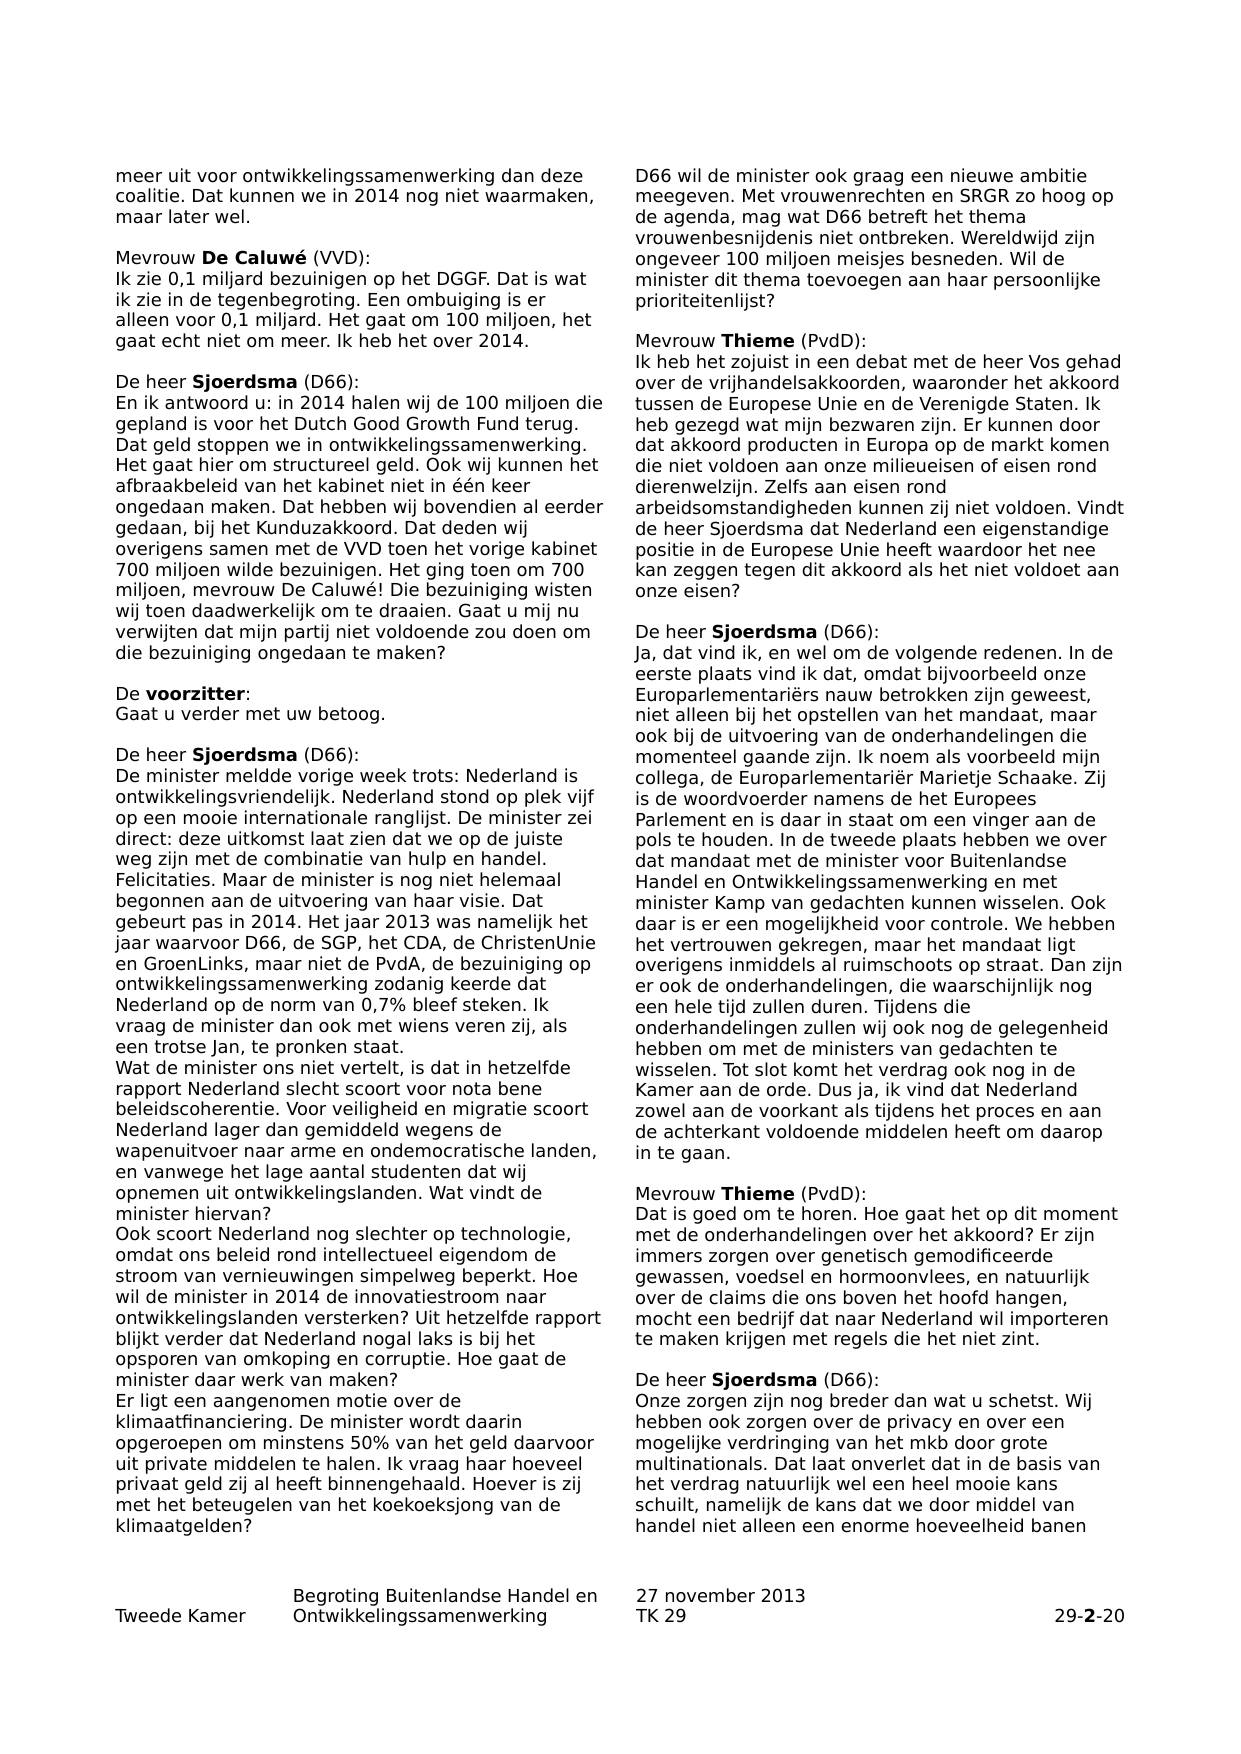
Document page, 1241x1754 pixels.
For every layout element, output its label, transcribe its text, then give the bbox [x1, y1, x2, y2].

text Dat is goed om te horen. Hoe gaat het op dit moment met de onderhandelingen over het akkoord? Er zijn immers zorgen over genetisch gemodificeerde gewassen, voedsel en hormoonvlees, en natuurlijk over de claims die ons boven het hoofd hangen, mocht een bedrijf dat naar Nederland wil importeren te maken krijgen met regels die het niet zint. [635, 1204, 1125, 1350]
text Onze zorgen zijn nog breder dan wat u schetst. Wij hebben ook zorgen over de privacy en over een mogelijke verdringing van het mkb door grote multinationals. Dat laat onverlet dat in de basis van het verdrag natuurlijk wel een heel mooie kans schuilt, namelijk de kans dat we door middel van handel niet alleen een enorme hoeveelheid banen [635, 1391, 1125, 1537]
text De heer Sjoerdsma (D66): [115, 745, 605, 766]
text De minister meldde vorige week trots: Nederland is ontwikkelingsvriendelijk. Nederland stond op plek vijf op een mooie internationale ranglijst. De minister zei direct: deze uitkomst laat zien dat we op de juiste weg zijn met de combinatie van hulp en handel. Felicitaties. Maar de minister is nog niet helemaal begonnen aan de uitvoering van haar visie. Dat gebeurt pas in 2014. Het jaar 2013 was namelijk het jaar waarvoor D66, de SGP, het CDA, de ChristenUnie en GroenLinks, maar niet de PvdA, de bezuiniging op ontwikkelingssamenwerking zodanig keerde dat Nederland op de norm van 0,7% bleef steken. Ik vraag de minister dan ook met wiens veren zij, als een trotse Jan, te pronken staat. [115, 766, 605, 1057]
text Ik heb het zojuist in een debat met de heer Vos gehad over de vrijhandelsakkoorden, waaronder het akkoord tussen de Europese Unie en de Verenigde Staten. Ik heb gezegd wat mijn bezwaren zijn. Er kunnen door dat akkoord producten in Europa op de markt komen die niet voldoen aan onze milieueisen of eisen rond dierenwelzijn. Zelfs aan eisen rond arbeidsomstandigheden kunnen zij niet voldoen. Vindt de heer Sjoerdsma dat Nederland een eigenstandige positie in de Europese Unie heeft waardoor het nee kan zeggen tegen dit akkoord als het niet voldoet aan onze eisen? [635, 352, 1125, 602]
text Ik zie 0,1 miljard bezuinigen op het DGGF. Dat is wat ik zie in de tegenbegroting. Een ombuiging is er alleen voor 0,1 miljard. Het gaat om 100 miljoen, het gaat echt niet om meer. Ik heb het over 2014. [115, 268, 605, 352]
text Mevrouw Thieme (PvdD): [635, 1183, 1125, 1204]
text Mevrouw De Caluwé (VVD): [115, 248, 605, 268]
text De voorzitter: [115, 683, 605, 704]
text De heer Sjoerdsma (D66): [635, 622, 1125, 643]
text En ik antwoord u: in 2014 halen wij de 100 miljoen die gepland is voor het Dutch Good Growth Fund terug. Dat geld stoppen we in ontwikkelingssamenwerking. Het gaat hier om structureel geld. Ook wij kunnen het afbraakbeleid van het kabinet niet in één keer ongedaan maken. Dat hebben wij bovendien al eerder gedaan, bij het Kunduzakkoord. Dat deden wij overigens samen met de VVD toen het vorige kabinet 700 miljoen wilde bezuinigen. Het ging toen om 700 miljoen, mevrouw De Caluwé! Die bezuiniging wisten wij toen daadwerkelijk om te draaien. Gaat u mij nu verwijten dat mijn partij niet voldoende zou doen om die bezuiniging ongedaan te maken? [115, 393, 605, 663]
text Mevrouw Thieme (PvdD): [635, 331, 1125, 352]
text Ook scoort Nederland nog slechter op technologie, omdat ons beleid rond intellectueel eigendom de stroom van vernieuwingen simpelweg beperkt. Hoe wil de minister in 2014 de innovatiestroom naar ontwikkelingslanden versterken? Uit hetzelfde rapport blijkt verder dat Nederland nogal laks is bij het opsporen van omkoping en corruptie. Hoe gaat de minister daar werk van maken? [115, 1224, 605, 1391]
text Er ligt een aangenomen motie over de klimaatfinanciering. De minister wordt daarin opgeroepen om minstens 50% van het geld daarvoor uit private middelen te halen. Ik vraag haar hoeveel privaat geld zij al heeft binnengehaald. Hoever is zij met het beteugelen van het koekoeksjong van de klimaatgelden? [115, 1391, 605, 1537]
text meer uit voor ontwikkelingssamenwerking dan deze coalitie. Dat kunnen we in 2014 nog niet waarmaken, maar later wel. [115, 165, 605, 228]
text D66 wil de minister ook graag een nieuwe ambitie meegeven. Met vrouwenrechten en SRGR zo hoog op de agenda, mag wat D66 betreft het thema vrouwenbesnijdenis niet ontbreken. Wereldwijd zijn ongeveer 100 miljoen meisjes besneden. Wil de minister dit thema toevoegen aan haar persoonlijke prioriteitenlijst? [635, 165, 1125, 311]
text De heer Sjoerdsma (D66): [635, 1370, 1125, 1391]
text Wat de minister ons niet vertelt, is dat in hetzelfde rapport Nederland slecht scoort voor nota bene beleidscoherentie. Voor veiligheid en migratie scoort Nederland lager dan gemiddeld wegens de wapenuitvoer naar arme en ondemocratische landen, en vanwege het lage aantal studenten dat wij opnemen uit ontwikkelingslanden. Wat vindt de minister hiervan? [115, 1057, 605, 1224]
text De heer Sjoerdsma (D66): [115, 372, 605, 393]
text Ja, dat vind ik, en wel om de volgende redenen. In de eerste plaats vind ik dat, omdat bijvoorbeeld onze Europarlementariërs nauw betrokken zijn geweest, niet alleen bij het opstellen van het mandaat, maar ook bij de uitvoering van de onderhandelingen die momenteel gaande zijn. Ik noem als voorbeeld mijn collega, de Europarlementariër Marietje Schaake. Zij is de woordvoerder namens de het Europees Parlement en is daar in staat om een vinger aan de pols te houden. In de tweede plaats hebben we over dat mandaat met de minister voor Buitenlandse Handel en Ontwikkelingssamenwerking en met minister Kamp van gedachten kunnen wisselen. Ook daar is er een mogelijkheid voor controle. We hebben het vertrouwen gekregen, maar het mandaat ligt overigens inmiddels al ruimschoots op straat. Dan zijn er ook de onderhandelingen, die waarschijnlijk nog een hele tijd zullen duren. Tijdens die onderhandelingen zullen wij ook nog de gelegenheid hebben om met de ministers van gedachten te wisselen. Tot slot komt het verdrag ook nog in de Kamer aan de orde. Dus ja, ik vind dat Nederland zowel aan de voorkant als tijdens het proces en aan de achterkant voldoende middelen heeft om daarop in te gaan. [635, 643, 1125, 1163]
text Gaat u verder met uw betoog. [115, 704, 605, 725]
